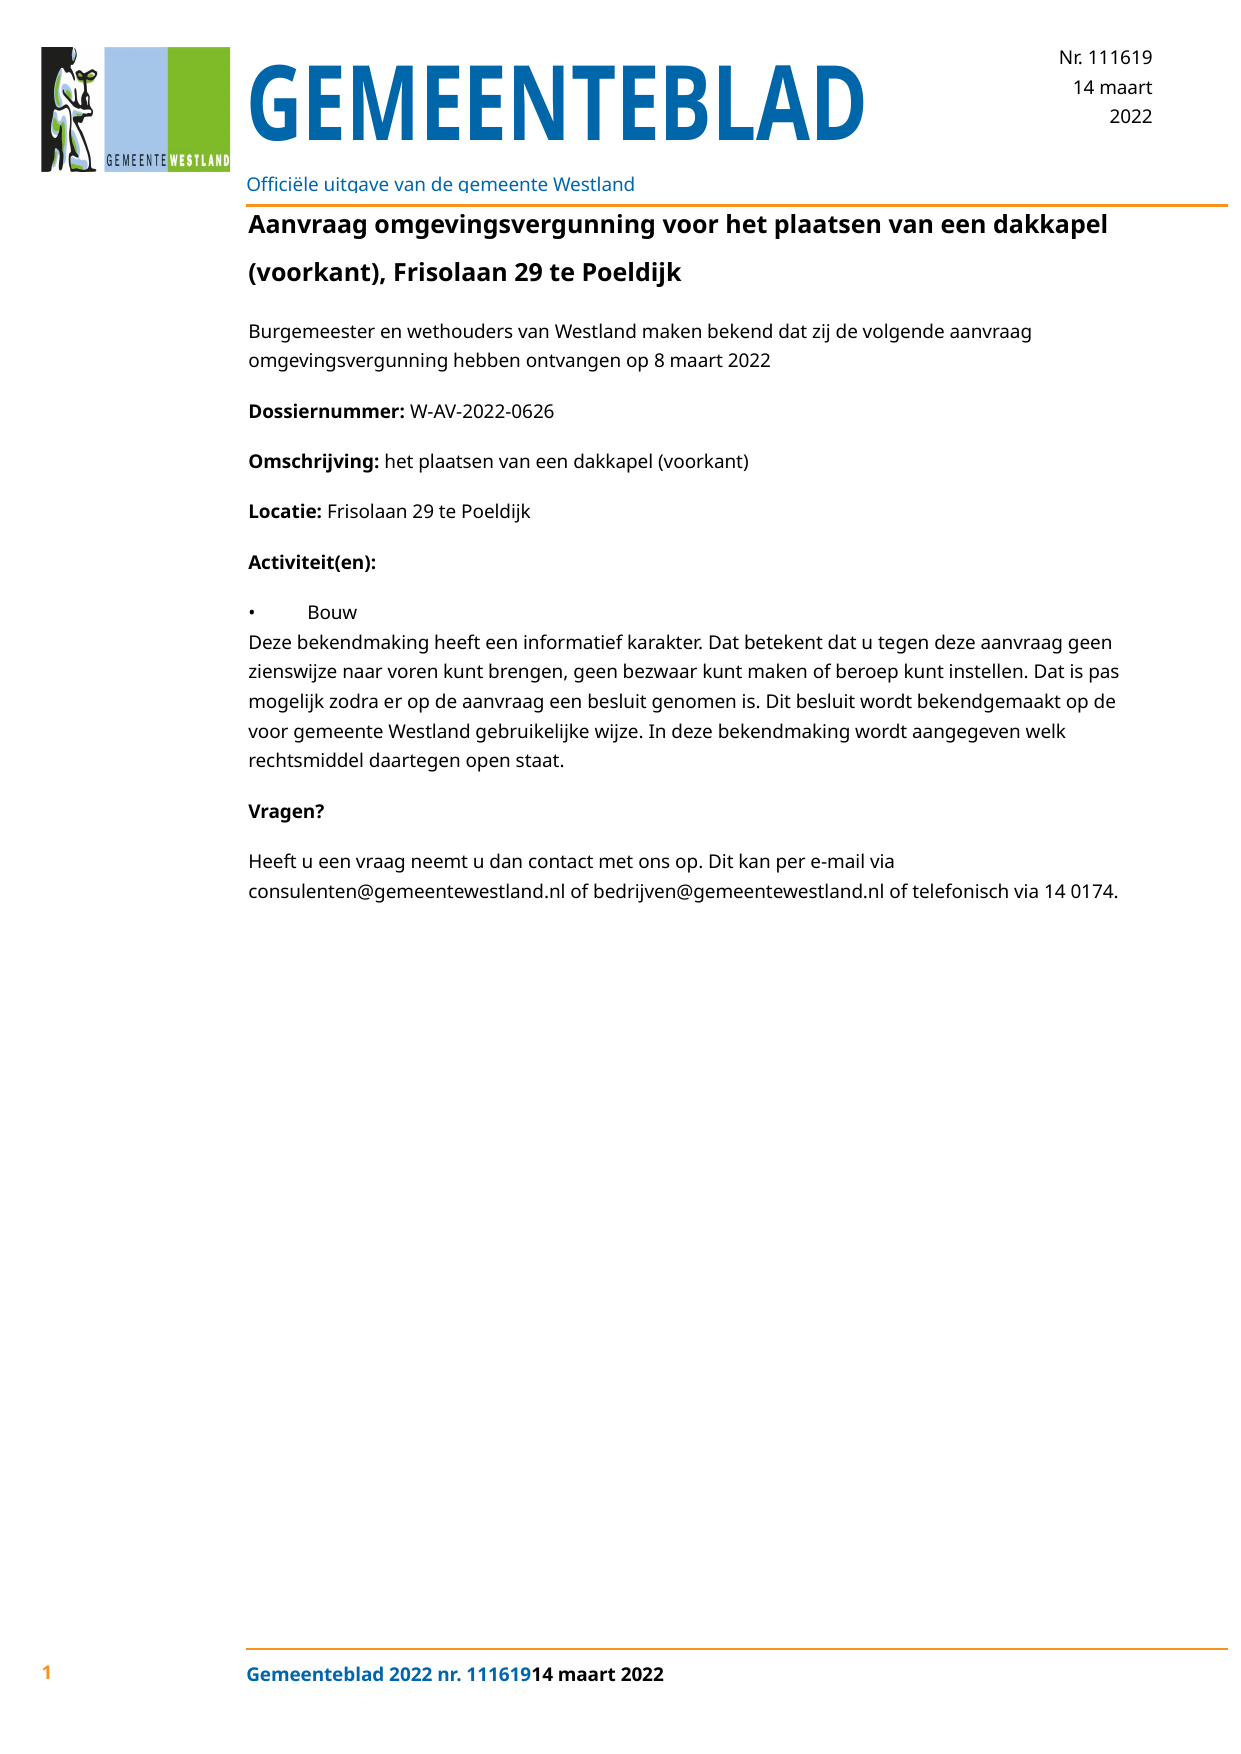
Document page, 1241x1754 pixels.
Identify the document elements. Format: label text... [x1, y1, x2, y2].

text Vragen? [248, 798, 1152, 824]
text Deze bekendmaking heeft een informatief karakter. Dat betekent dat u tegen deze aanvraag geen zienswijze naar voren kunt brengen, geen bezwaar kunt maken of beroep kunt instellen. Dat is pas mogelijk zodra er op de aanvraag een besluit genomen is. Dit besluit wordt bekendgemaakt op de voor gemeente Westland gebruikelijke wijze. In deze bekendmaking wordt aangegeven welk rechtsmiddel daartegen open staat. [248, 629, 1152, 773]
text Locatie: Frisolaan 29 te Poeldijk [248, 499, 1152, 524]
text Heeft u een vraag neemt u dan contact met ons op. Dit kan per e-mail via consulenten@gemeentewestland.nl of bedrijven@gemeentewestland.nl of telefonisch via 14 0174. [248, 848, 1152, 904]
text Activiteit(en): [248, 549, 1152, 575]
text Burgemeester en wethouders van Westland maken bekend dat zij de volgende aanvraag omgevingsvergunning hebben ontvangen op 8 maart 2022 [248, 318, 1152, 373]
text Dossiernummer: W-AV-2022-0626 [248, 398, 1152, 424]
text Omschrijving: het plaatsen van een dakkapel (voorkant) [248, 448, 1152, 474]
text Aanvraag omgevingsvergunning voor het plaatsen van een dakkapel (voorkant), Frisolaan 29 te Poeldijk [248, 207, 1152, 288]
picture [41, 47, 231, 172]
list Bouw [248, 599, 1152, 625]
